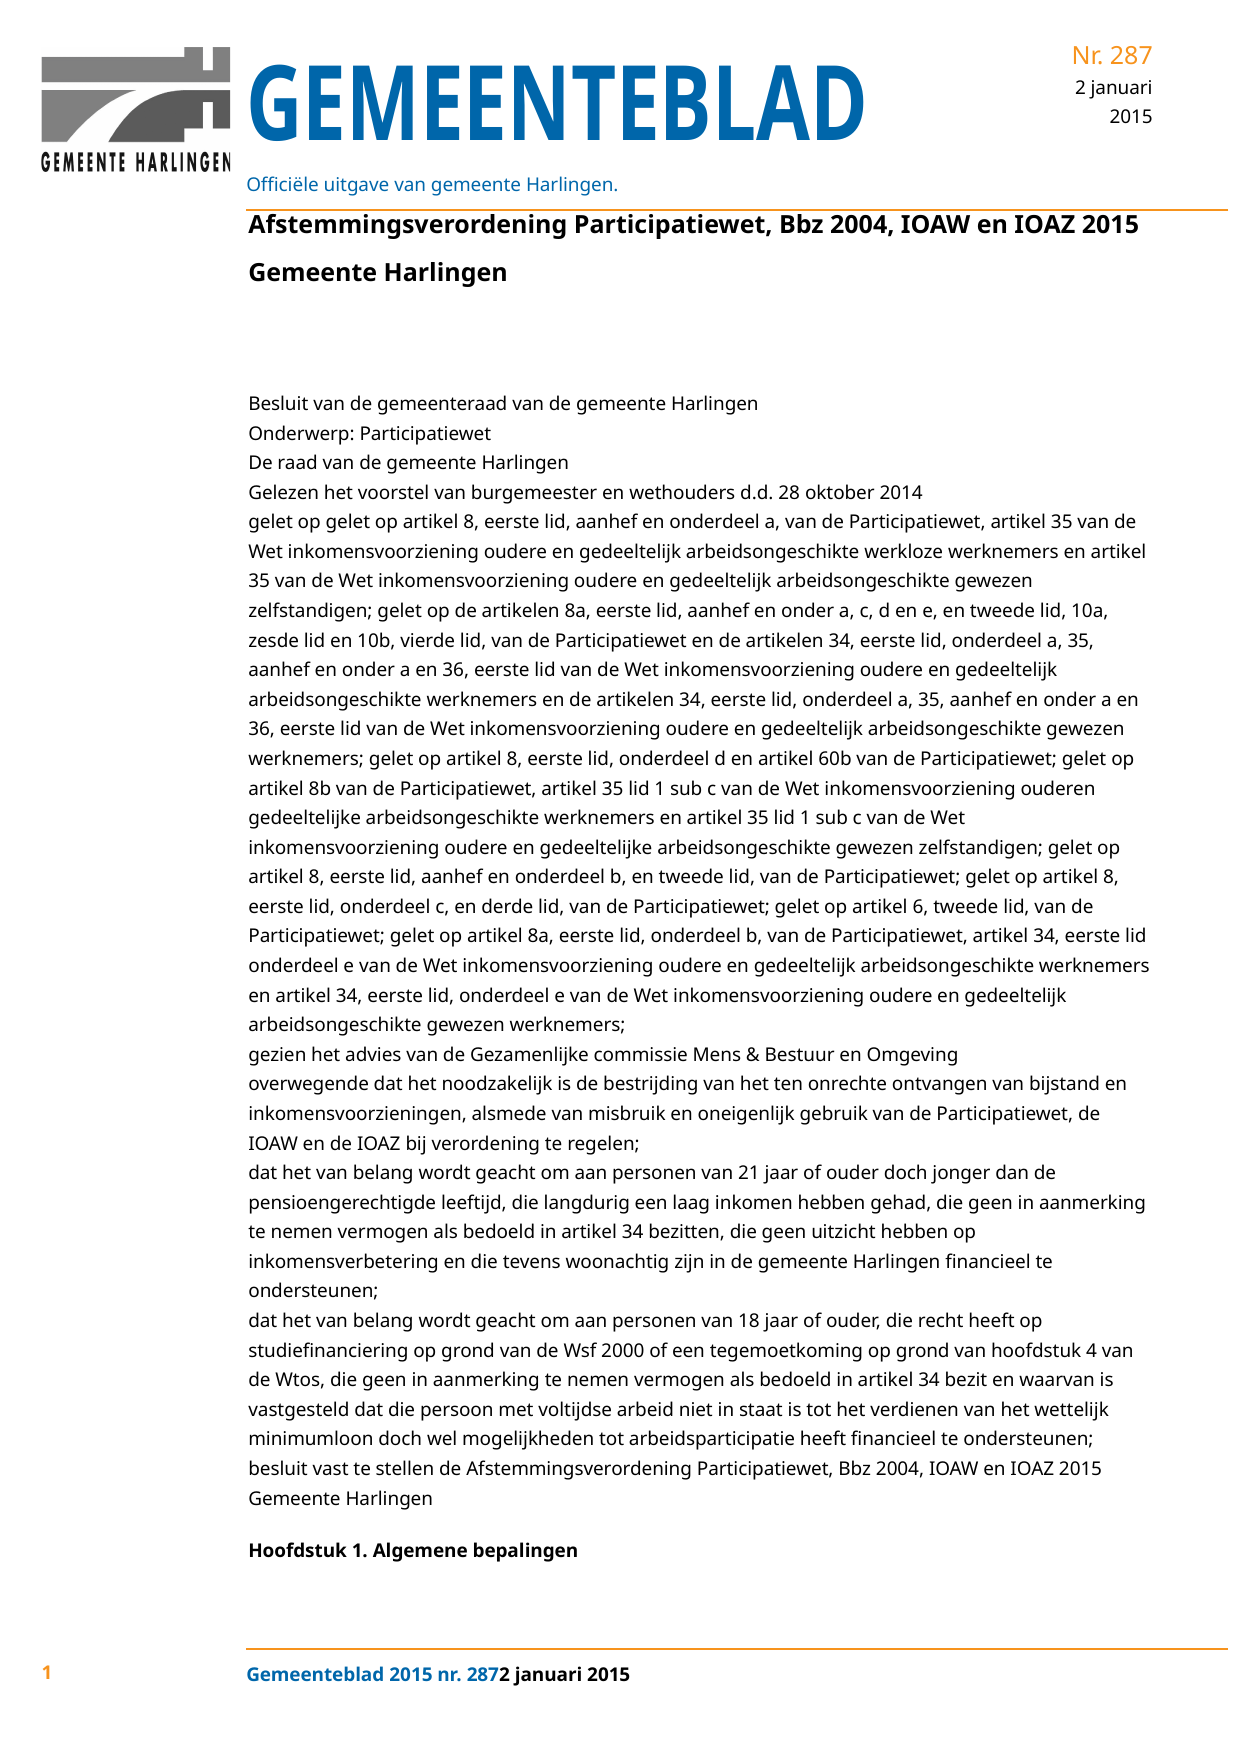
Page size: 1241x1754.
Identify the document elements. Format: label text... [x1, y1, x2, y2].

text Besluit van de gemeenteraad van de gemeente Harlingen [248, 390, 1152, 416]
text Hoofdstuk 1. Algemene bepalingen [248, 1535, 1152, 1564]
text dat het van belang wordt geacht om aan personen van 18 jaar of ouder, die recht heeft op studiefinanciering op grond van de Wsf 2000 of een tegemoetkoming op grond van hoofdstuk 4 van de Wtos, die geen in aanmerking te nemen vermogen als bedoeld in artikel 34 bezit en waarvan is vastgesteld dat die persoon met voltijdse arbeid niet in staat is tot het verdienen van het wettelijk minimumloon doch wel mogelijkheden tot arbeidsparticipatie heeft financieel te ondersteunen; [248, 1307, 1152, 1451]
text gezien het advies van de Gezamenlijke commissie Mens & Bestuur en Omgeving [248, 1041, 1152, 1067]
picture [41, 47, 231, 172]
text De raad van de gemeente Harlingen [248, 449, 1152, 475]
text Afstemmingsverordening Participatiewet, Bbz 2004, IOAW en IOAZ 2015 Gemeente Harlingen [248, 211, 1152, 288]
text Onderwerp: Participatiewet [248, 420, 1152, 446]
text besluit vast te stellen de Afstemmingsverordening Participatiewet, Bbz 2004, IOAW en IOAZ 2015 Gemeente Harlingen [248, 1455, 1152, 1511]
text Gelezen het voorstel van burgemeester en wethouders d.d. 28 oktober 2014 [248, 479, 1152, 505]
text dat het van belang wordt geacht om aan personen van 21 jaar of ouder doch jonger dan de pensioengerechtigde leeftijd, die langdurig een laag inkomen hebben gehad, die geen in aanmerking te nemen vermogen als bedoeld in artikel 34 bezitten, die geen uitzicht hebben op inkomensverbetering en die tevens woonachtig zijn in de gemeente Harlingen financieel te ondersteunen; [248, 1159, 1152, 1303]
text gelet op gelet op artikel 8, eerste lid, aanhef en onderdeel a, van de Participatiewet, artikel 35 van de Wet inkomensvoorziening oudere en gedeeltelijk arbeidsongeschikte werkloze werknemers en artikel 35 van de Wet inkomensvoorziening oudere en gedeeltelijk arbeidsongeschikte gewezen zelfstandigen; gelet op de artikelen 8a, eerste lid, aanhef en onder a, c, d en e, en tweede lid, 10a, zesde lid en 10b, vierde lid, van de Participatiewet en de artikelen 34, eerste lid, onderdeel a, 35, aanhef en onder a en 36, eerste lid van de Wet inkomensvoorziening oudere en gedeeltelijk arbeidsongeschikte werknemers en de artikelen 34, eerste lid, onderdeel a, 35, aanhef en onder a en 36, eerste lid van de Wet inkomensvoorziening oudere en gedeeltelijk arbeidsongeschikte gewezen werknemers; gelet op artikel 8, eerste lid, onderdeel d en artikel 60b van de Participatiewet; gelet op artikel 8b van de Participatiewet, artikel 35 lid 1 sub c van de Wet inkomensvoorziening ouderen gedeeltelijke arbeidsongeschikte werknemers en artikel 35 lid 1 sub c van de Wet inkomensvoorziening oudere en gedeeltelijke arbeidsongeschikte gewezen zelfstandigen; gelet op artikel 8, eerste lid, aanhef en onderdeel b, en tweede lid, van de Participatiewet; gelet op artikel 8, eerste lid, onderdeel c, en derde lid, van de Participatiewet; gelet op artikel 6, tweede lid, van de Participatiewet; gelet op artikel 8a, eerste lid, onderdeel b, van de Participatiewet, artikel 34, eerste lid onderdeel e van de Wet inkomensvoorziening oudere en gedeeltelijk arbeidsongeschikte werknemers en artikel 34, eerste lid, onderdeel e van de Wet inkomensvoorziening oudere en gedeeltelijk arbeidsongeschikte gewezen werknemers; [248, 508, 1152, 1037]
text overwegende dat het noodzakelijk is de bestrijding van het ten onrechte ontvangen van bijstand en inkomensvoorzieningen, alsmede van misbruik en oneigenlijk gebruik van de Participatiewet, de IOAW en de IOAZ bij verordening te regelen; [248, 1071, 1152, 1156]
